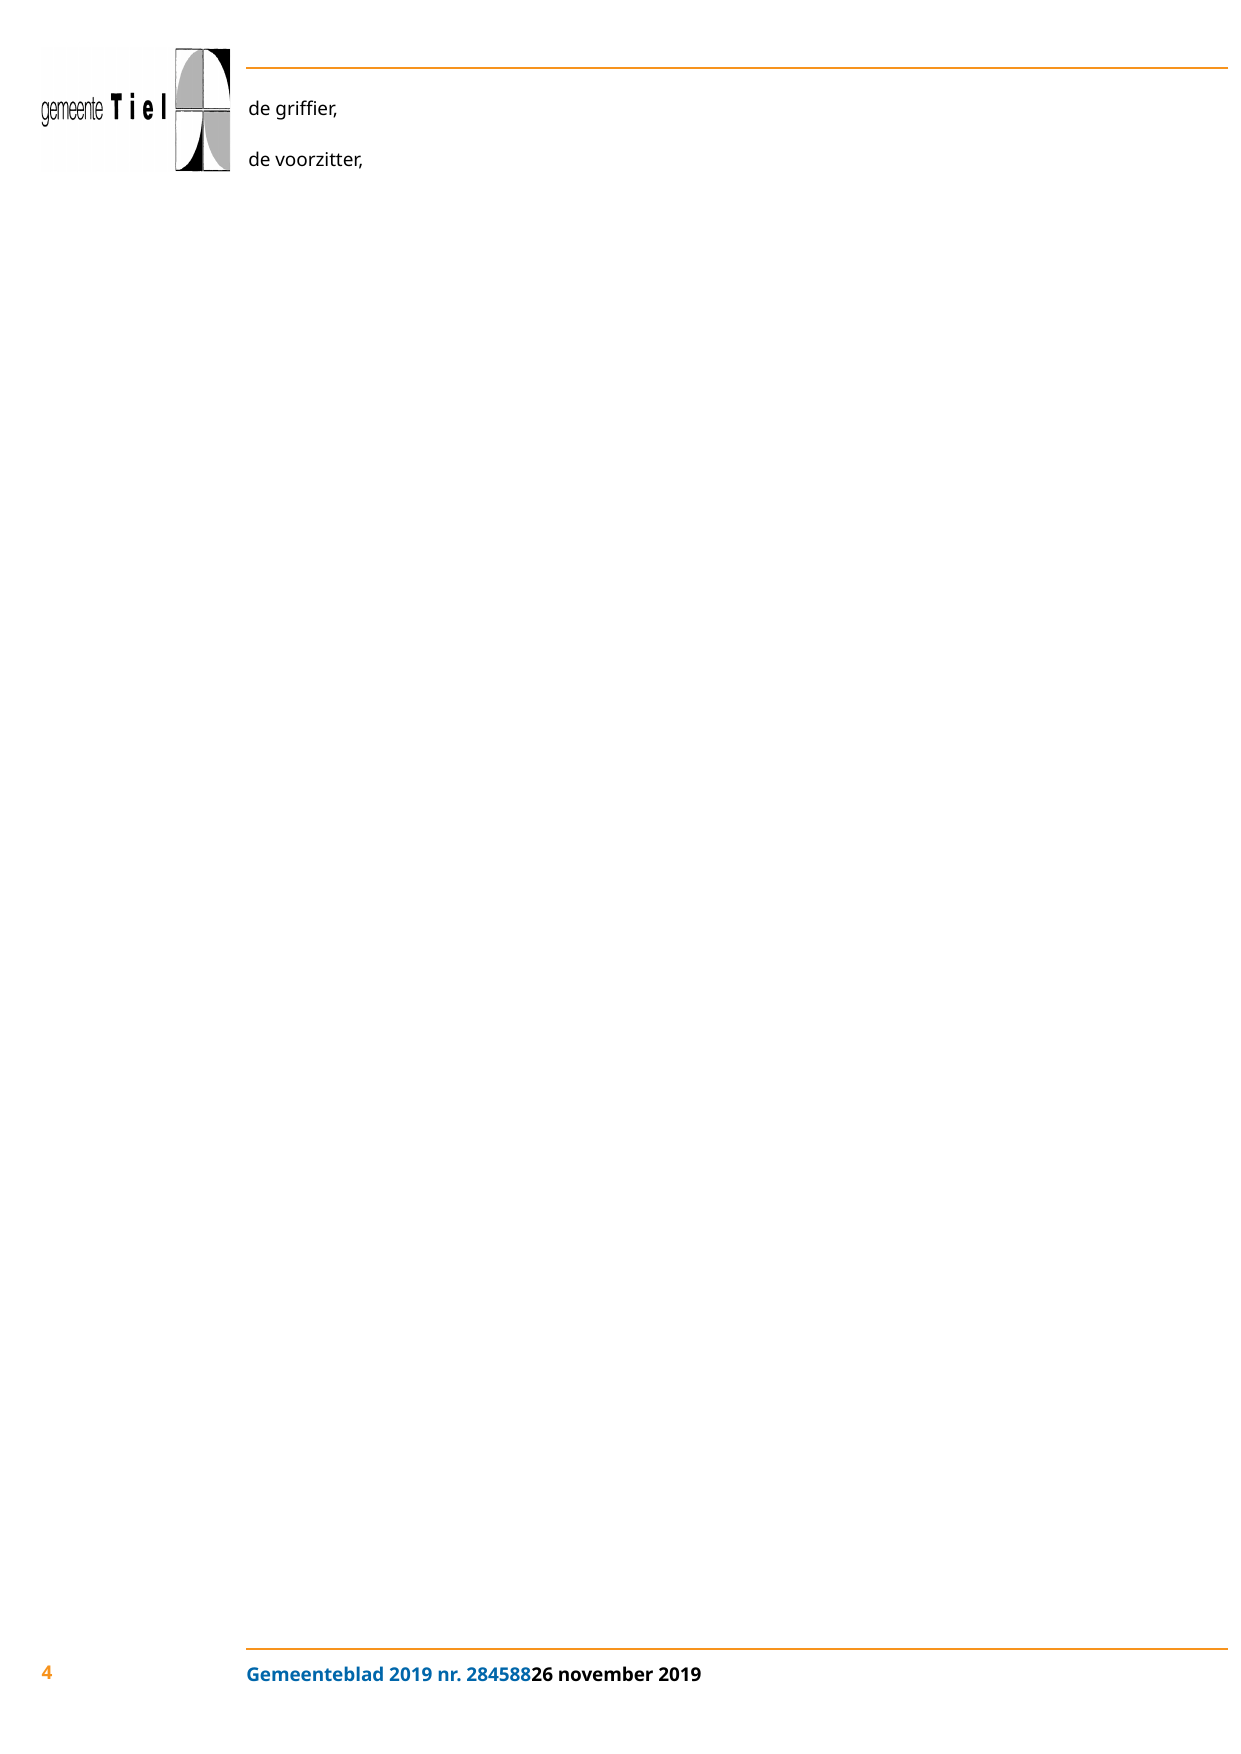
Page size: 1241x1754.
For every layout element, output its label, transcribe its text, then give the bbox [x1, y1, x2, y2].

text de voorzitter, [248, 146, 1152, 172]
text de griffier, [248, 95, 1152, 121]
picture [41, 47, 231, 172]
